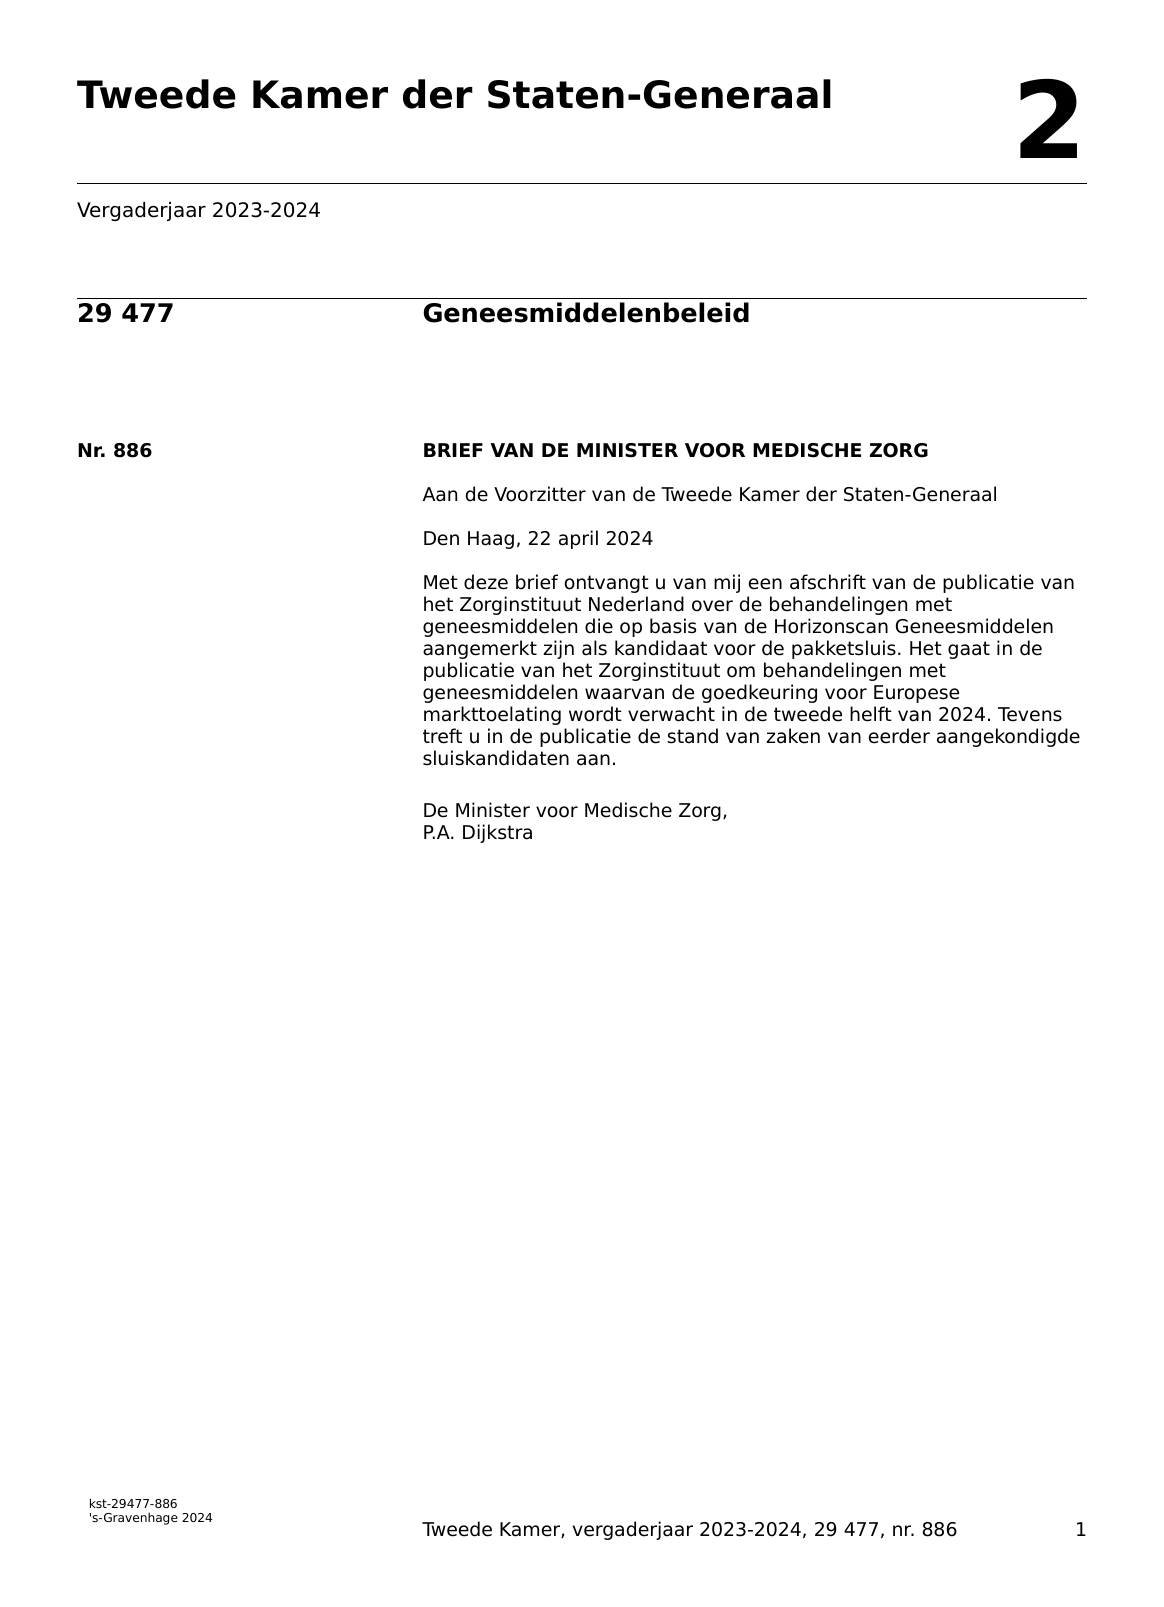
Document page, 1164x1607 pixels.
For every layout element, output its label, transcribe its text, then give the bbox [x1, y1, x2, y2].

subtitle Nr. 886 BRIEF VAN DE MINISTER VOOR MEDISCHE ZORG [77, 440, 1087, 462]
text Aan de Voorzitter van de Tweede Kamer der Staten-Generaal [422, 484, 1087, 506]
table_header 2 [886, 59, 1087, 183]
text kst-29477-886 [88, 1497, 323, 1511]
text De Minister voor Medische Zorg, P.A. Dijkstra [422, 800, 1087, 844]
text Met deze brief ontvangt u van mij een afschrift van de publicatie van het Zorginstituut Nederland over de behandelingen met geneesmiddelen die op basis van de Horizonscan Geneesmiddelen aangemerkt zijn als kandidaat voor de pakketsluis. Het gaat in de publicatie van het Zorginstituut om behandelingen met geneesmiddelen waarvan de goedkeuring voor Europese markttoelating wordt verwacht in de tweede helft van 2024. Tevens treft u in de publicatie de stand van zaken van eerder aangekondigde sluiskandidaten aan. [422, 572, 1087, 770]
text Den Haag, 22 april 2024 [422, 528, 1087, 550]
text 's-Gravenhage 2024 [88, 1511, 323, 1525]
subtitle 29 477 Geneesmiddelenbeleid [77, 299, 1087, 329]
table_header Tweede Kamer der Staten-Generaal [77, 59, 886, 183]
table_cell Vergaderjaar 2023-2024 [77, 184, 1087, 298]
